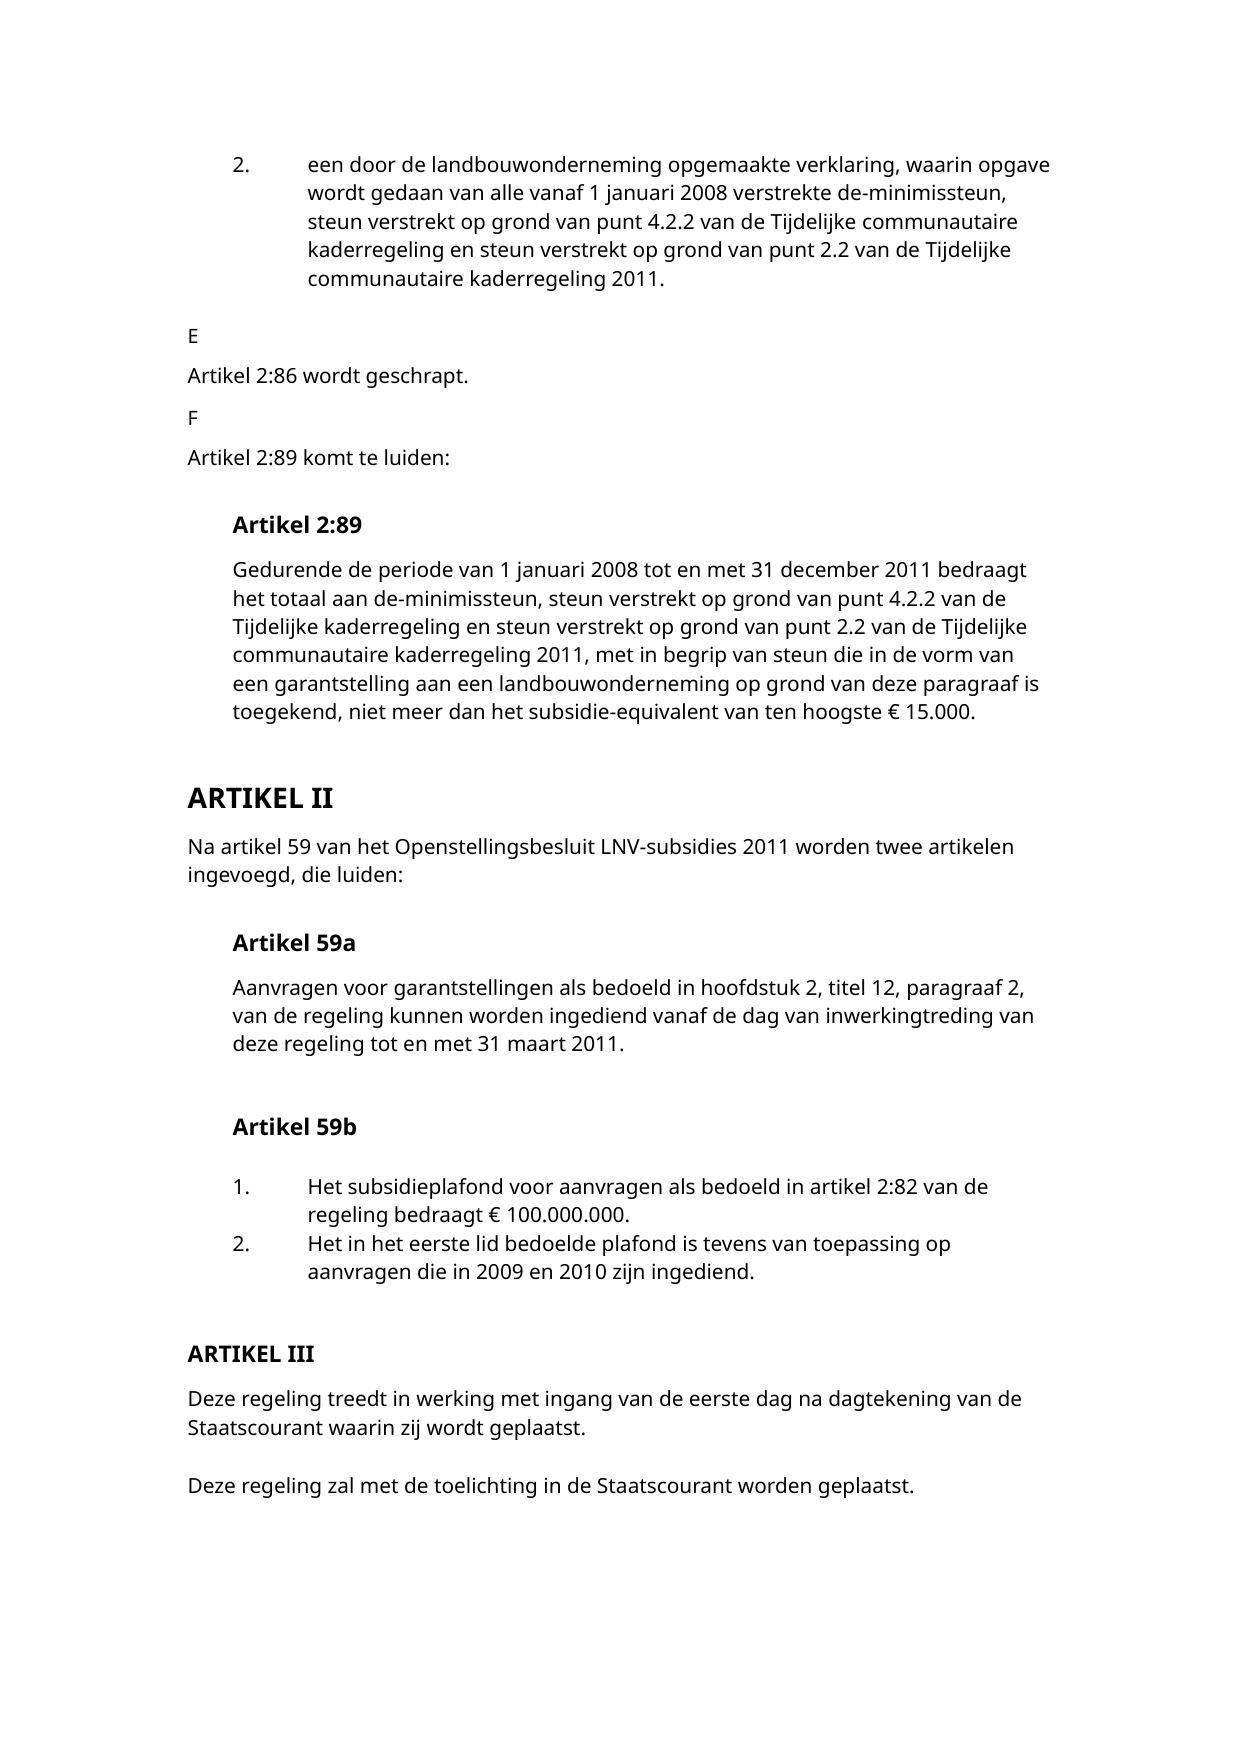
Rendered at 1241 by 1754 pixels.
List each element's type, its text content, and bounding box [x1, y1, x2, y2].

text Deze regeling zal met de toelichting in de Staatscourant worden geplaatst. [187, 1471, 1053, 1499]
text E [187, 322, 1053, 349]
text Aanvragen voor garantstellingen als bedoeld in hoofdstuk 2, titel 12, paragraaf 2, van de regeling kunnen worden ingediend vanaf de dag van inwerkingtreding van deze regeling tot en met 31 maart 2011. [232, 973, 1053, 1058]
subtitle Artikel 2:89 [232, 509, 1053, 540]
subtitle Artikel 59b [232, 1111, 1053, 1142]
subtitle ARTIKEL III [187, 1338, 1053, 1369]
list Het in het eerste lid bedoelde plafond is tevens van toepassing op aanvragen die in 2009 en 2010 zijn ingediend. [232, 1229, 1053, 1286]
text Deze regeling treedt in werking met ingang van de eerste dag na dagtekening van de Staatscourant waarin zij wordt geplaatst. [187, 1384, 1053, 1441]
text Artikel 2:89 komt te luiden: [187, 443, 1053, 472]
subtitle ARTIKEL II [187, 778, 1053, 817]
subtitle Artikel 59a [232, 926, 1053, 958]
list Het subsidieplafond voor aanvragen als bedoeld in artikel 2:82 van de regeling bedraagt € 100.000.000. [232, 1172, 1053, 1229]
text Na artikel 59 van het Openstellingsbesluit LNV-subsidies 2011 worden twee artikelen ingevoegd, die luiden: [187, 832, 1053, 889]
list een door de landbouwonderneming opgemaakte verklaring, waarin opgave wordt gedaan van alle vanaf 1 januari 2008 verstrekte de-minimissteun, steun verstrekt op grond van punt 4.2.2 van de Tijdelijke communautaire kaderregeling en steun verstrekt op grond van punt 2.2 van de Tijdelijke communautaire kaderregeling 2011. [232, 150, 1053, 292]
text F [187, 404, 1053, 431]
text Gedurende de periode van 1 januari 2008 tot en met 31 december 2011 bedraagt het totaal aan de-minimissteun, steun verstrekt op grond van punt 4.2.2 van de Tijdelijke kaderregeling en steun verstrekt op grond van punt 2.2 van de Tijdelijke communautaire kaderregeling 2011, met in begrip van steun die in de vorm van een garantstelling aan een landbouwonderneming op grond van deze paragraaf is toegekend, niet meer dan het subsidie-equivalent van ten hoogste € 15.000. [232, 555, 1053, 726]
text Artikel 2:86 wordt geschrapt. [187, 361, 1053, 389]
